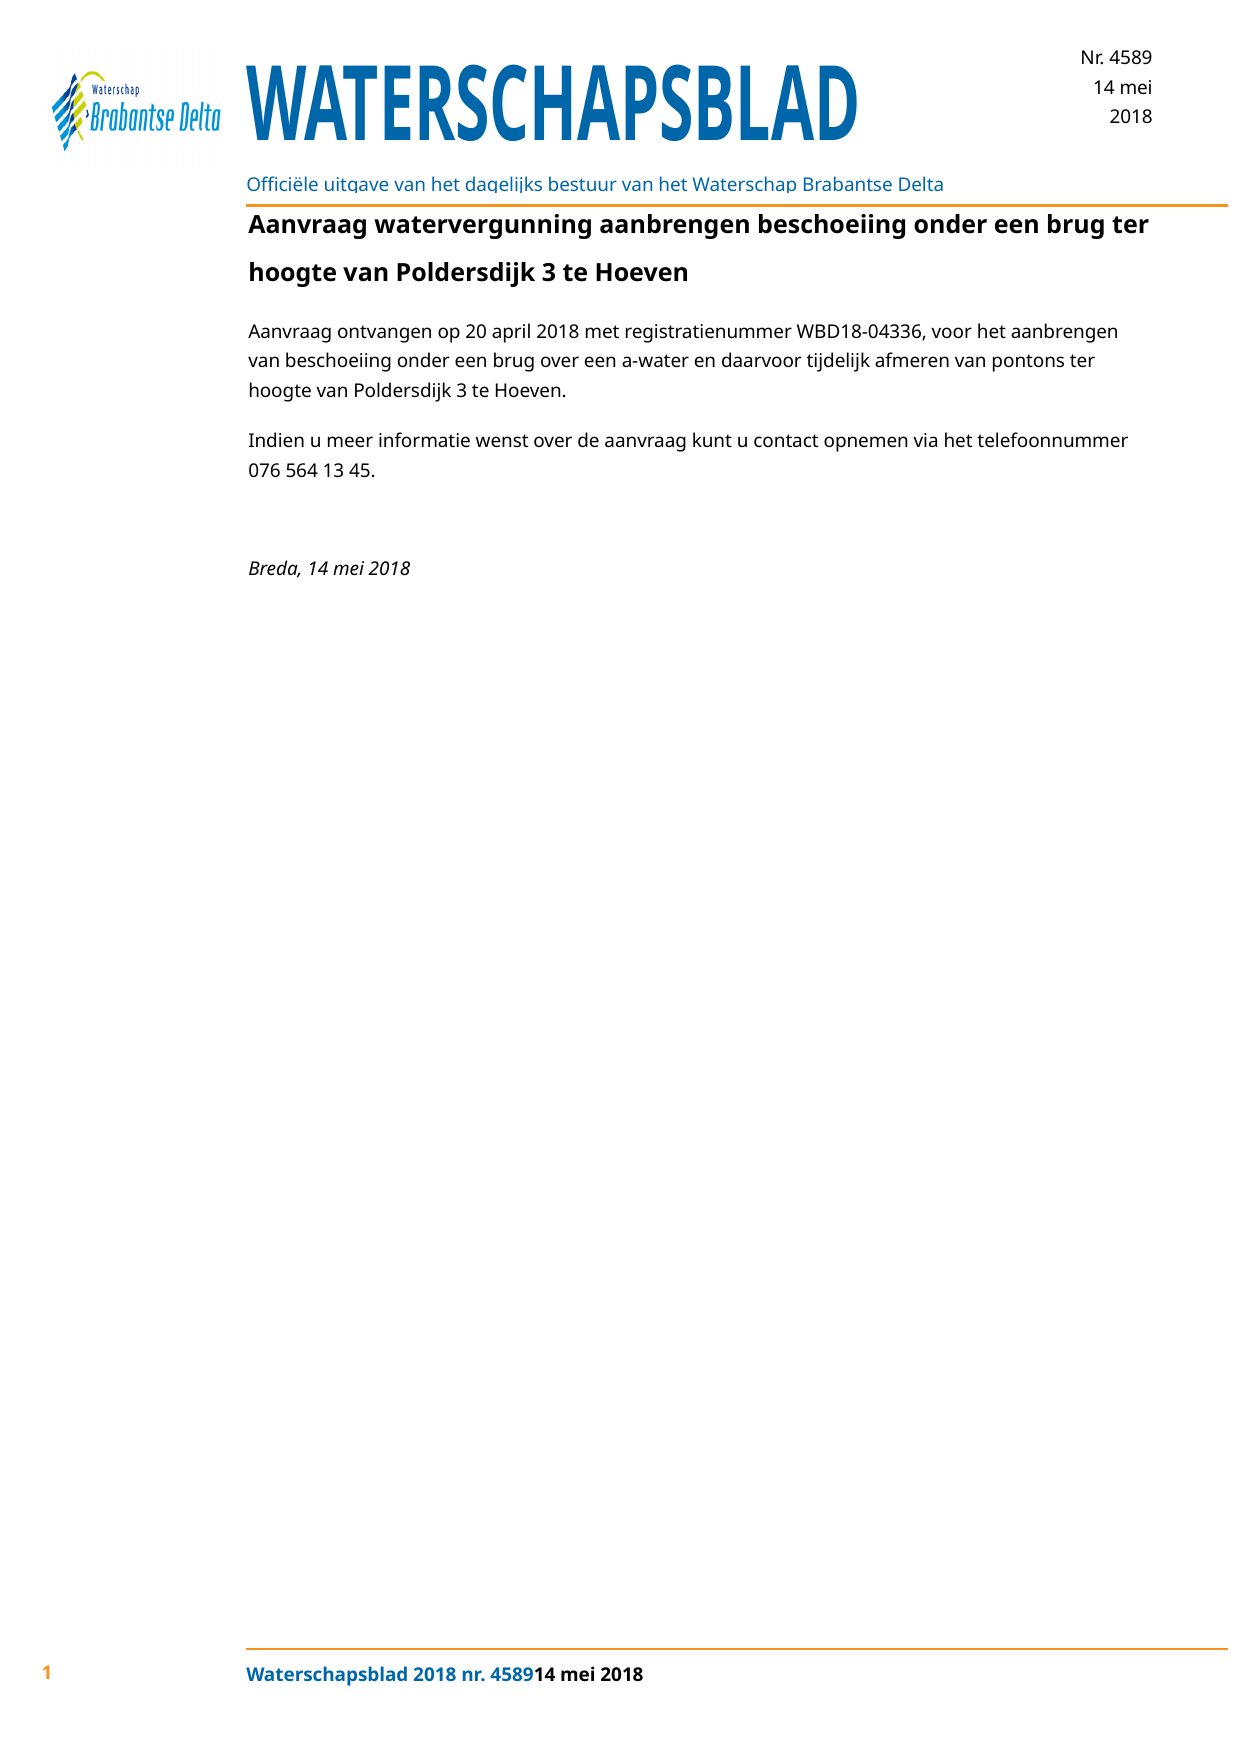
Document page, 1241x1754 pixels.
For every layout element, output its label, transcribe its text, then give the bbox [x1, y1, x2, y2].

text Indien u meer informatie wenst over de aanvraag kunt u contact opnemen via het telefoonnummer 076 564 13 45. [248, 427, 1152, 483]
text Aanvraag watervergunning aanbrengen beschoeiing onder een brug ter hoogte van Poldersdijk 3 te Hoeven [248, 207, 1152, 288]
text Aanvraag ontvangen op 20 april 2018 met registratienummer WBD18-04336, voor het aanbrengen van beschoeiing onder een brug over een a-water en daarvoor tijdelijk afmeren van pontons ter hoogte van Poldersdijk 3 te Hoeven. [248, 318, 1152, 403]
text Breda, 14 mei 2018 [248, 555, 1152, 581]
picture [41, 47, 231, 172]
